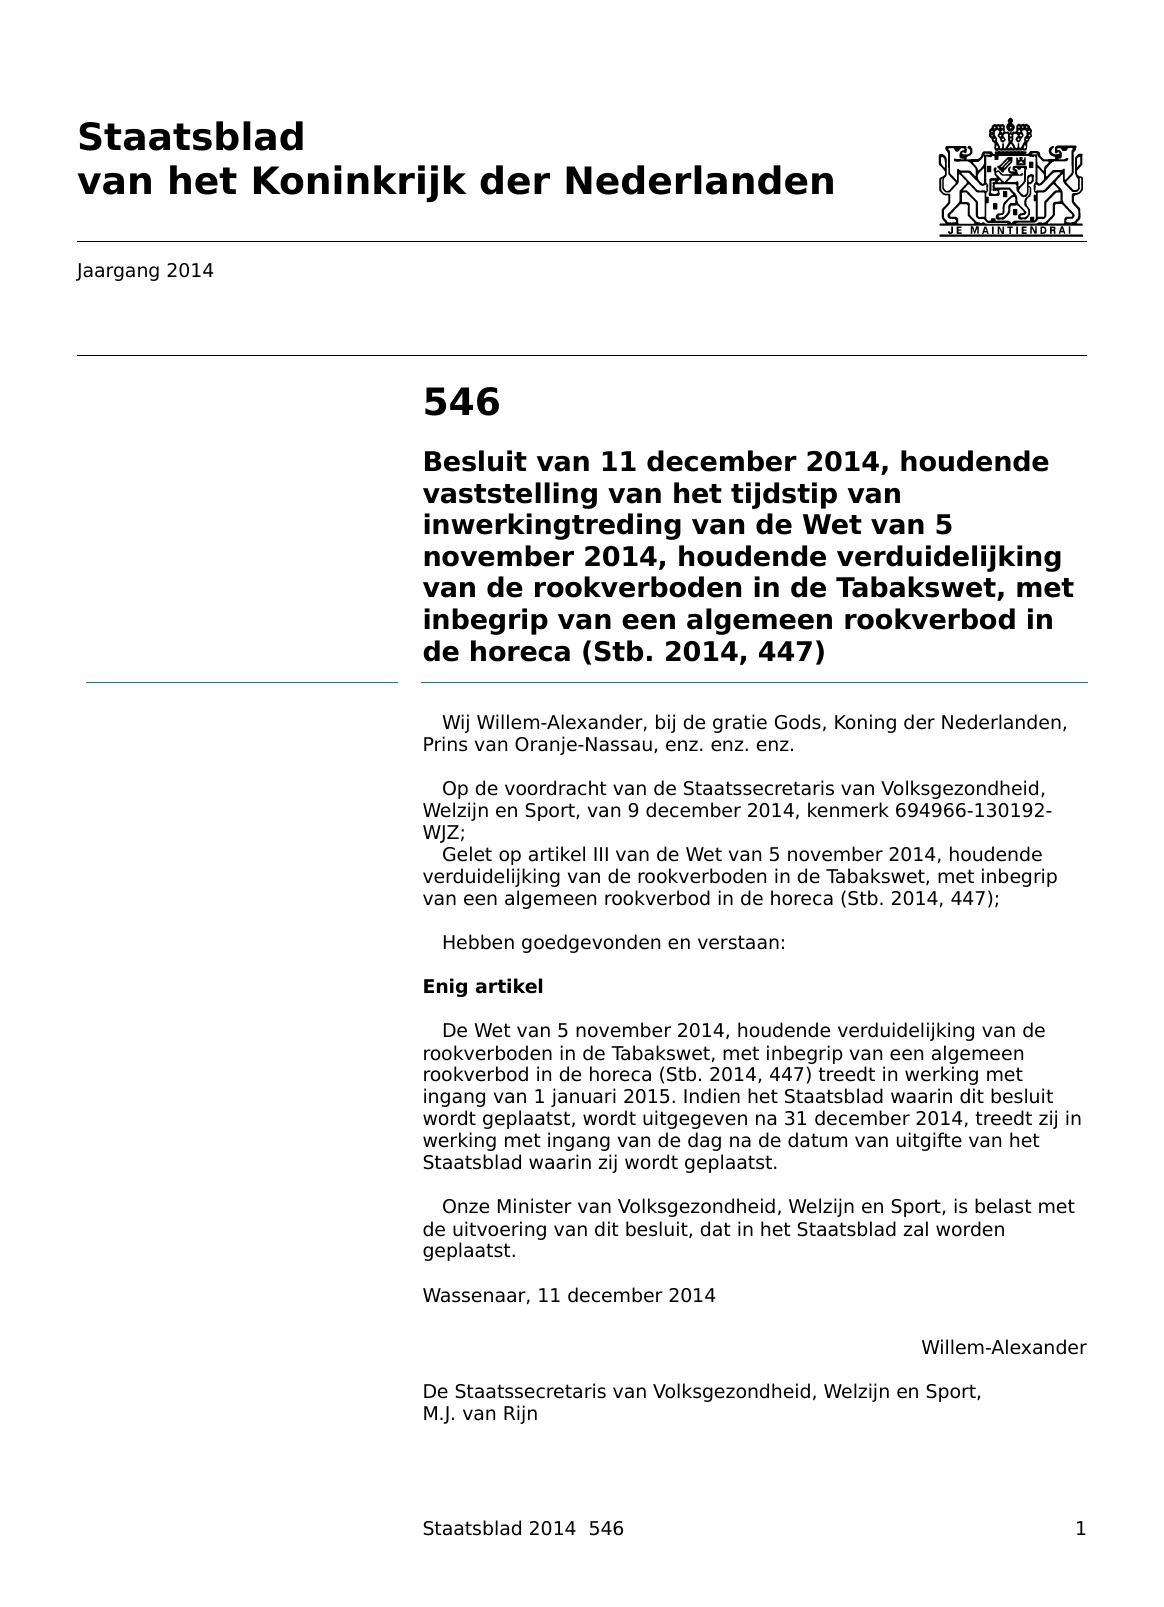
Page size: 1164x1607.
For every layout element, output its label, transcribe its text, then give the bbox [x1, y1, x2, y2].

subtitle 546 [422, 381, 1087, 424]
table_header [886, 100, 1087, 241]
text De Staatssecretaris van Volksgezondheid, Welzijn en Sport, M.J. van Rijn [422, 1381, 1087, 1425]
text Wij Willem-Alexander, bij de gratie Gods, Koning der Nederlanden, Prins van Oranje-Nassau, enz. enz. enz. [422, 712, 1087, 756]
text De Wet van 5 november 2014, houdende verduidelijking van de rookverboden in de Tabakswet, met inbegrip van een algemeen rookverbod in de horeca (Stb. 2014, 447) treedt in werking met ingang van 1 januari 2015. Indien het Staatsblad waarin dit besluit wordt geplaatst, wordt uitgegeven na 31 december 2014, treedt zij in werking met ingang van de dag na de datum van uitgifte van het Staatsblad waarin zij wordt geplaatst. [422, 1020, 1087, 1174]
text Wassenaar, 11 december 2014 [422, 1284, 1087, 1307]
table_header Staatsblad van het Koninkrijk der Nederlanden [77, 100, 886, 241]
text Gelet op artikel III van de Wet van 5 november 2014, houdende verduidelijking van de rookverboden in de Tabakswet, met inbegrip van een algemeen rookverbod in de horeca (Stb. 2014, 447); [422, 844, 1087, 910]
picture [936, 115, 1087, 240]
text Hebben goedgevonden en verstaan: [422, 932, 1087, 954]
subtitle Enig artikel [422, 976, 1087, 998]
text Onze Minister van Volksgezondheid, Welzijn en Sport, is belast met de uitvoering van dit besluit, dat in het Staatsblad zal worden geplaatst. [422, 1196, 1087, 1262]
text Besluit van 11 december 2014, houdende vaststelling van het tijdstip van inwerkingtreding van de Wet van 5 november 2014, houdende verduidelijking van de rookverboden in de Tabakswet, met inbegrip van een algemeen rookverbod in de horeca (Stb. 2014, 447) [422, 447, 1087, 667]
table_cell Jaargang 2014 [77, 242, 1087, 355]
text Willem-Alexander [422, 1337, 1087, 1358]
text Op de voordracht van de Staatssecretaris van Volksgezondheid, Welzijn en Sport, van 9 december 2014, kenmerk 694966-130192-WJZ; [422, 778, 1087, 844]
